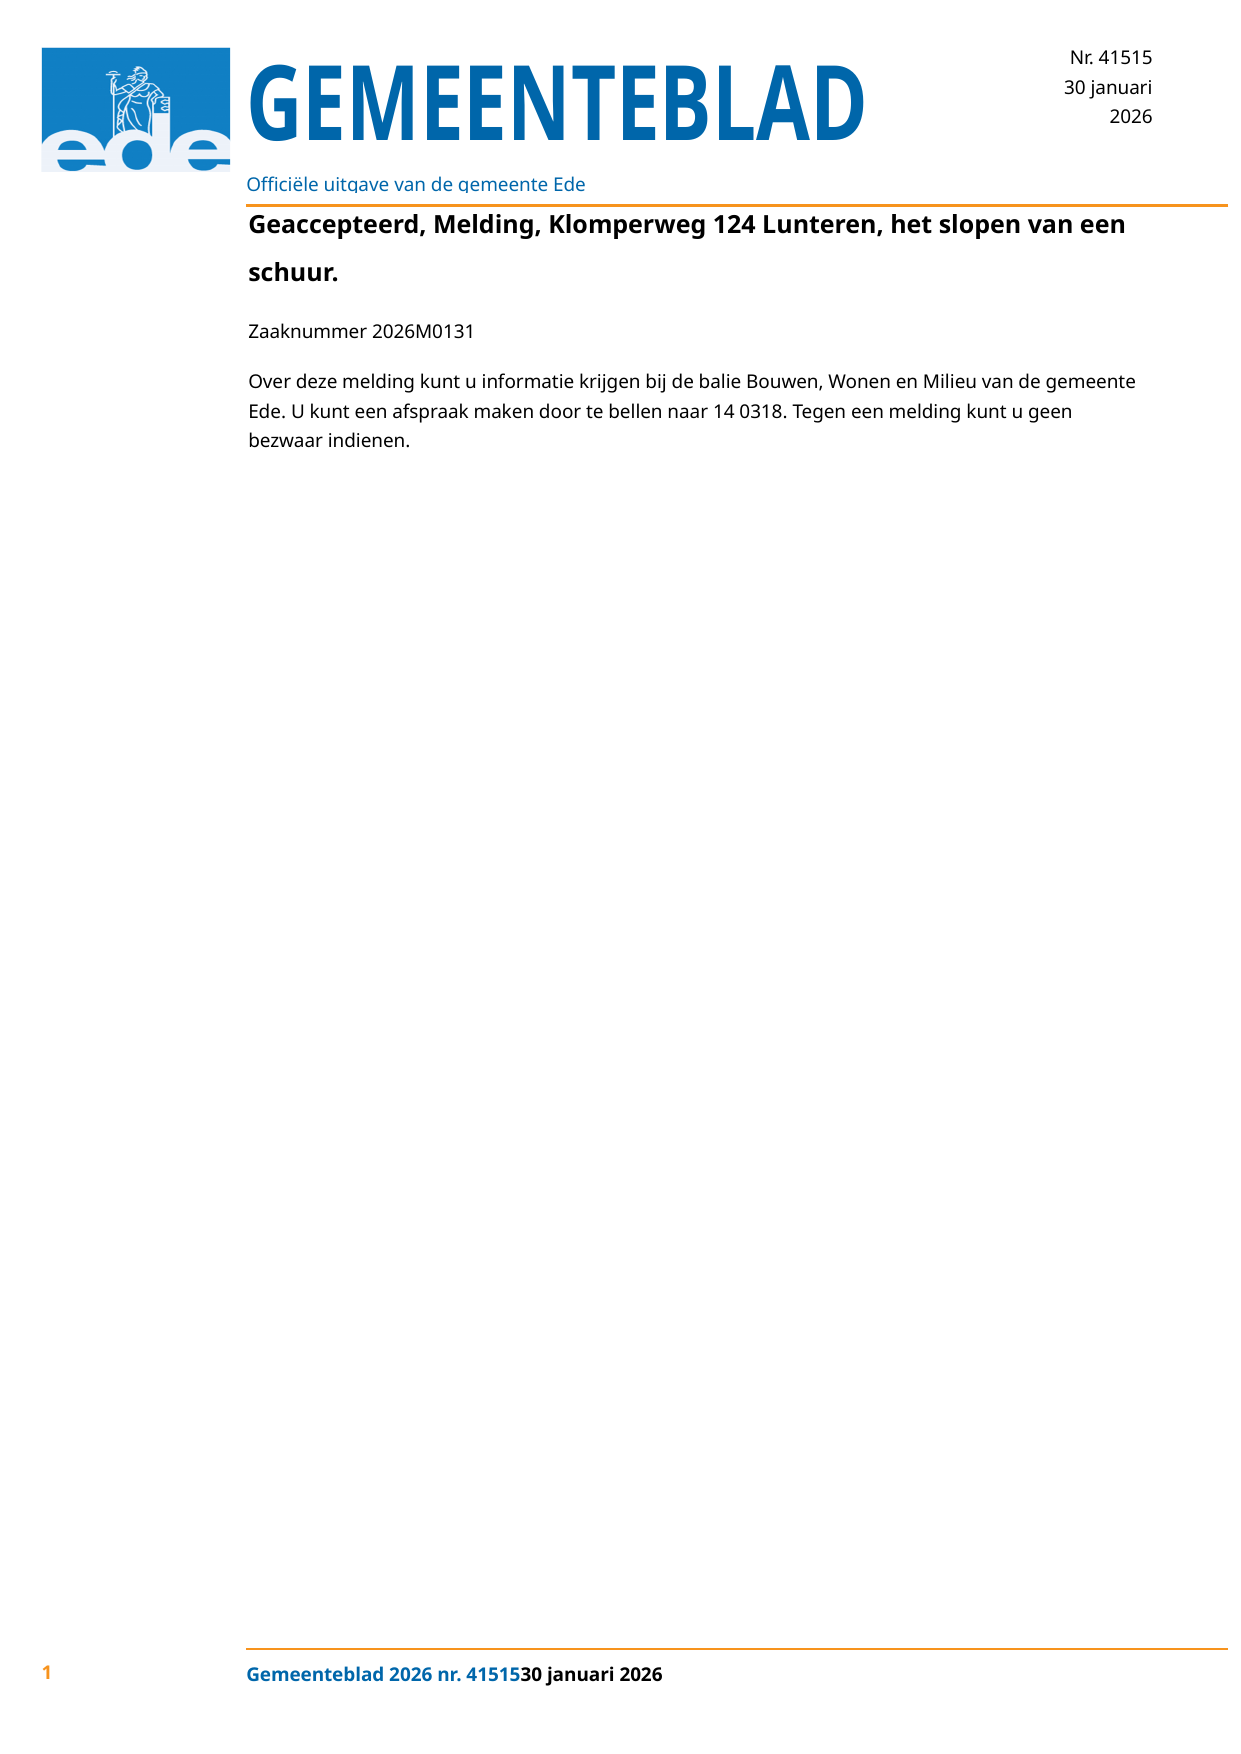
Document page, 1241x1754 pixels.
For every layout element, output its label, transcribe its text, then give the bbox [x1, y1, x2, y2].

text Geaccepteerd, Melding, Klomperweg 124 Lunteren, het slopen van een schuur. [248, 207, 1152, 288]
picture [41, 47, 231, 172]
text Zaaknummer 2026M0131 [248, 318, 1152, 344]
text Over deze melding kunt u informatie krijgen bij de balie Bouwen, Wonen en Milieu van de gemeente Ede. U kunt een afspraak maken door te bellen naar 14 0318. Tegen een melding kunt u geen bezwaar indienen. [248, 368, 1152, 453]
